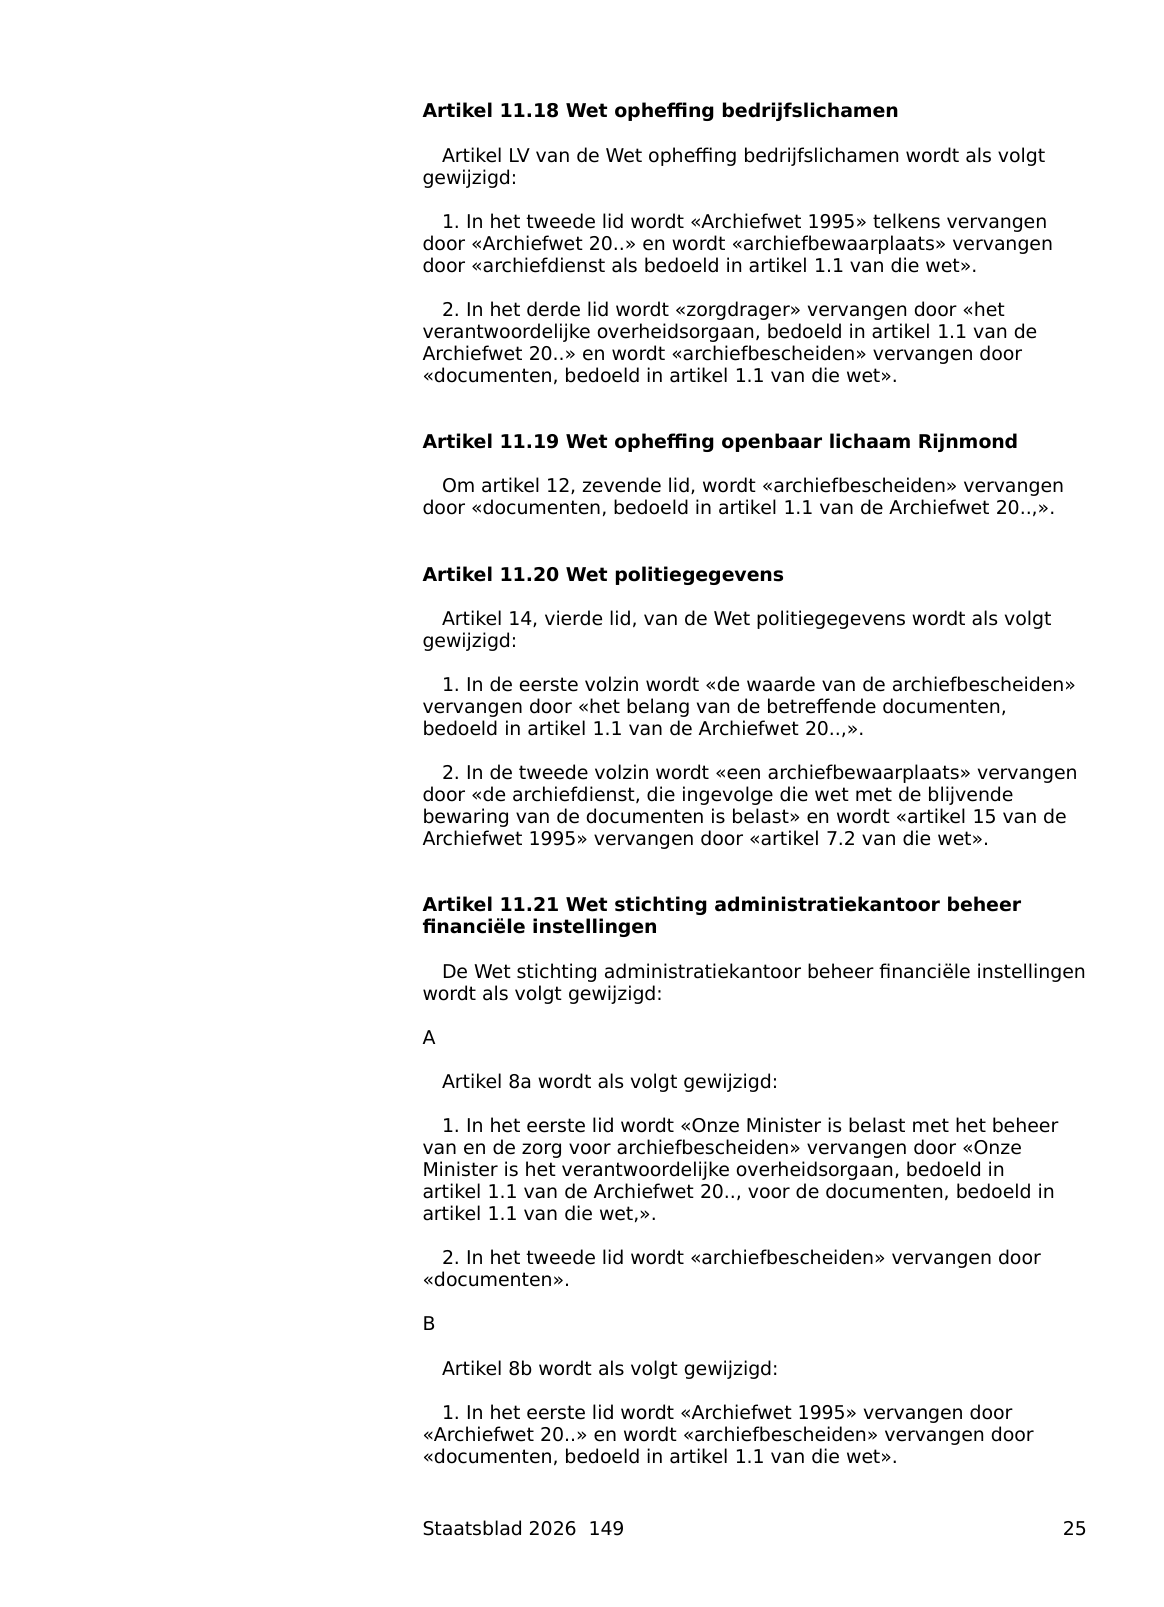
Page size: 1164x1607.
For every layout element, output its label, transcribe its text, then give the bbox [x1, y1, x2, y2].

text 2. In het derde lid wordt «zorgdrager» vervangen door «het verantwoordelijke overheidsorgaan, bedoeld in artikel 1.1 van de Archiefwet 20..» en wordt «archiefbescheiden» vervangen door «documenten, bedoeld in artikel 1.1 van die wet». [422, 299, 1087, 387]
text Artikel 8a wordt als volgt gewijzigd: [422, 1071, 1087, 1093]
subtitle Artikel 11.20 Wet politiegegevens [422, 564, 1087, 586]
text Om artikel 12, zevende lid, wordt «archiefbescheiden» vervangen door «documenten, bedoeld in artikel 1.1 van de Archiefwet 20..,». [422, 475, 1087, 519]
text B [422, 1313, 1087, 1335]
text 1. In de eerste volzin wordt «de waarde van de archiefbescheiden» vervangen door «het belang van de betreffende documenten, bedoeld in artikel 1.1 van de Archiefwet 20..,». [422, 674, 1087, 740]
subtitle Artikel 11.18 Wet opheffing bedrijfslichamen [422, 100, 1087, 122]
text 2. In de tweede volzin wordt «een archiefbewaarplaats» vervangen door «de archiefdienst, die ingevolge die wet met de blijvende bewaring van de documenten is belast» en wordt «artikel 15 van de Archiefwet 1995» vervangen door «artikel 7.2 van die wet». [422, 762, 1087, 850]
text Artikel LV van de Wet opheffing bedrijfslichamen wordt als volgt gewijzigd: [422, 144, 1087, 188]
subtitle Artikel 11.21 Wet stichting administratiekantoor beheer financiële instellingen [422, 894, 1087, 938]
text 1. In het eerste lid wordt «Onze Minister is belast met het beheer van en de zorg voor archiefbescheiden» vervangen door «Onze Minister is het verantwoordelijke overheidsorgaan, bedoeld in artikel 1.1 van de Archiefwet 20.., voor de documenten, bedoeld in artikel 1.1 van die wet,». [422, 1115, 1087, 1225]
text Artikel 14, vierde lid, van de Wet politiegegevens wordt als volgt gewijzigd: [422, 608, 1087, 652]
text A [422, 1027, 1087, 1049]
text De Wet stichting administratiekantoor beheer financiële instellingen wordt als volgt gewijzigd: [422, 961, 1087, 1004]
text 1. In het tweede lid wordt «Archiefwet 1995» telkens vervangen door «Archiefwet 20..» en wordt «archiefbewaarplaats» vervangen door «archiefdienst als bedoeld in artikel 1.1 van die wet». [422, 211, 1087, 277]
subtitle Artikel 11.19 Wet opheffing openbaar lichaam Rijnmond [422, 431, 1087, 453]
text 1. In het eerste lid wordt «Archiefwet 1995» vervangen door «Archiefwet 20..» en wordt «archiefbescheiden» vervangen door «documenten, bedoeld in artikel 1.1 van die wet». [422, 1402, 1087, 1467]
text 2. In het tweede lid wordt «archiefbescheiden» vervangen door «documenten». [422, 1247, 1087, 1291]
text Artikel 8b wordt als volgt gewijzigd: [422, 1357, 1087, 1379]
